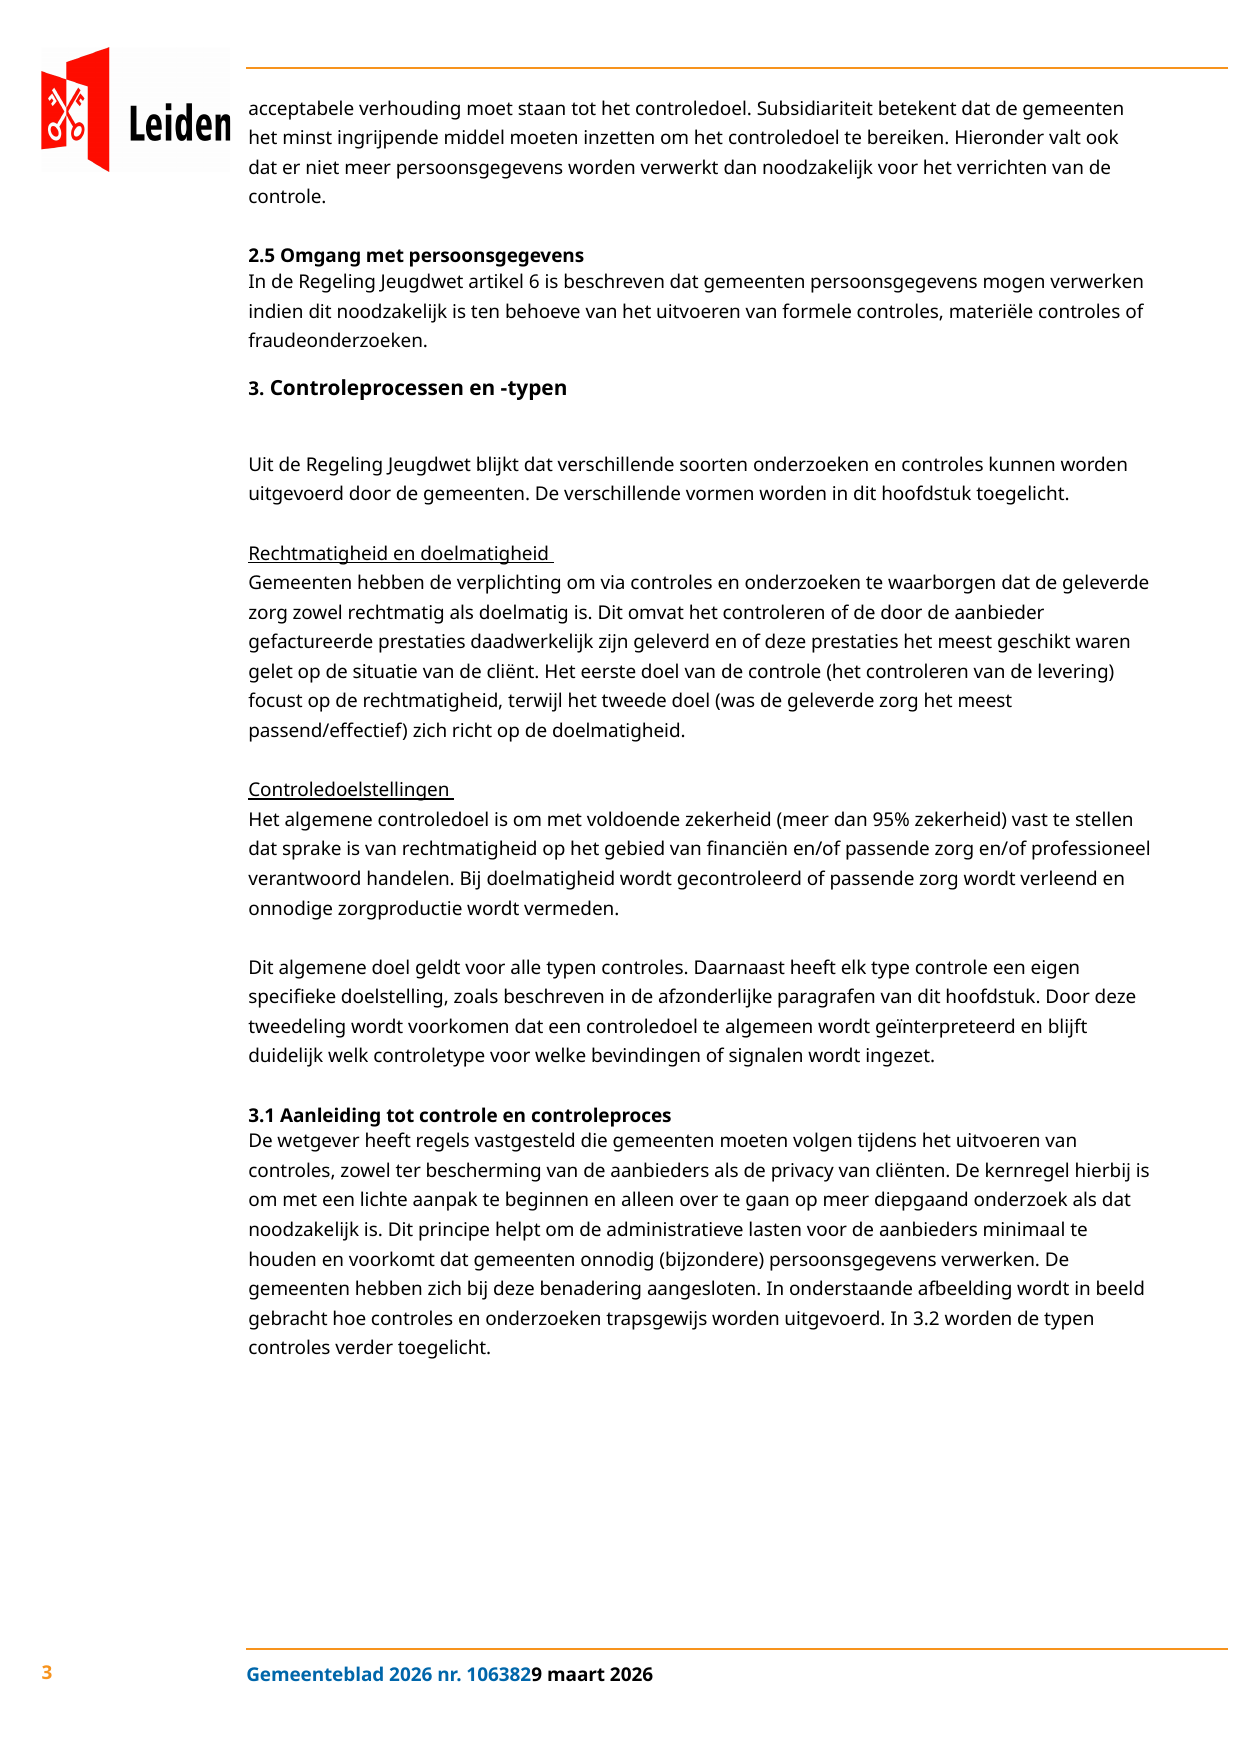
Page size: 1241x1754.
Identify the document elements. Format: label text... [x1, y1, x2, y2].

text Controledoelstellingen [248, 776, 1152, 802]
text In de Regeling Jeugdwet artikel 6 is beschreven dat gemeenten persoonsgegevens mogen verwerken indien dit noodzakelijk is ten behoeve van het uitvoeren van formele controles, materiële controles of fraudeonderzoeken. [248, 268, 1152, 353]
text 3. Controleprocessen en -typen [248, 373, 1152, 402]
text Rechtmatigheid en doelmatigheid [248, 540, 1152, 565]
picture [41, 47, 231, 172]
text 2.5 Omgang met persoonsgegevens [248, 243, 1152, 268]
text Het algemene controledoel is om met voldoende zekerheid (meer dan 95% zekerheid) vast te stellen dat sprake is van rechtmatigheid op het gebied van financiën en/of passende zorg en/of professioneel verantwoord handelen. Bij doelmatigheid wordt gecontroleerd of passende zorg wordt verleend en onnodige zorgproductie wordt vermeden. [248, 806, 1152, 920]
text Uit de Regeling Jeugdwet blijkt dat verschillende soorten onderzoeken en controles kunnen worden uitgevoerd door de gemeenten. De verschillende vormen worden in dit hoofdstuk toegelicht. [248, 451, 1152, 506]
text acceptabele verhouding moet staan tot het controledoel. Subsidiariteit betekent dat de gemeenten het minst ingrijpende middel moeten inzetten om het controledoel te bereiken. Hieronder valt ook dat er niet meer persoonsgegevens worden verwerkt dan noodzakelijk voor het verrichten van de controle. [248, 95, 1152, 209]
text Gemeenten hebben de verplichting om via controles en onderzoeken te waarborgen dat de geleverde zorg zowel rechtmatig als doelmatig is. Dit omvat het controleren of de door de aanbieder gefactureerde prestaties daadwerkelijk zijn geleverd en of deze prestaties het meest geschikt waren gelet op de situatie van de cliënt. Het eerste doel van de controle (het controleren van de levering) focust op de rechtmatigheid, terwijl het tweede doel (was de geleverde zorg het meest passend/effectief) zich richt op de doelmatigheid. [248, 569, 1152, 743]
text Dit algemene doel geldt voor alle typen controles. Daarnaast heeft elk type controle een eigen specifieke doelstelling, zoals beschreven in de afzonderlijke paragrafen van dit hoofdstuk. Door deze tweedeling wordt voorkomen dat een controledoel te algemeen wordt geïnterpreteerd en blijft duidelijk welk controletype voor welke bevindingen of signalen wordt ingezet. [248, 954, 1152, 1068]
text De wetgever heeft regels vastgesteld die gemeenten moeten volgen tijdens het uitvoeren van controles, zowel ter bescherming van de aanbieders als de privacy van cliënten. De kernregel hierbij is om met een lichte aanpak te beginnen en alleen over te gaan op meer diepgaand onderzoek als dat noodzakelijk is. Dit principe helpt om de administratieve lasten voor de aanbieders minimaal te houden en voorkomt dat gemeenten onnodig (bijzondere) persoonsgegevens verwerken. De gemeenten hebben zich bij deze benadering aangesloten. In onderstaande afbeelding wordt in beeld gebracht hoe controles en onderzoeken trapsgewijs worden uitgevoerd. In 3.2 worden de typen controles verder toegelicht. [248, 1127, 1152, 1360]
text 3.1 Aanleiding tot controle en controleproces [248, 1102, 1152, 1127]
